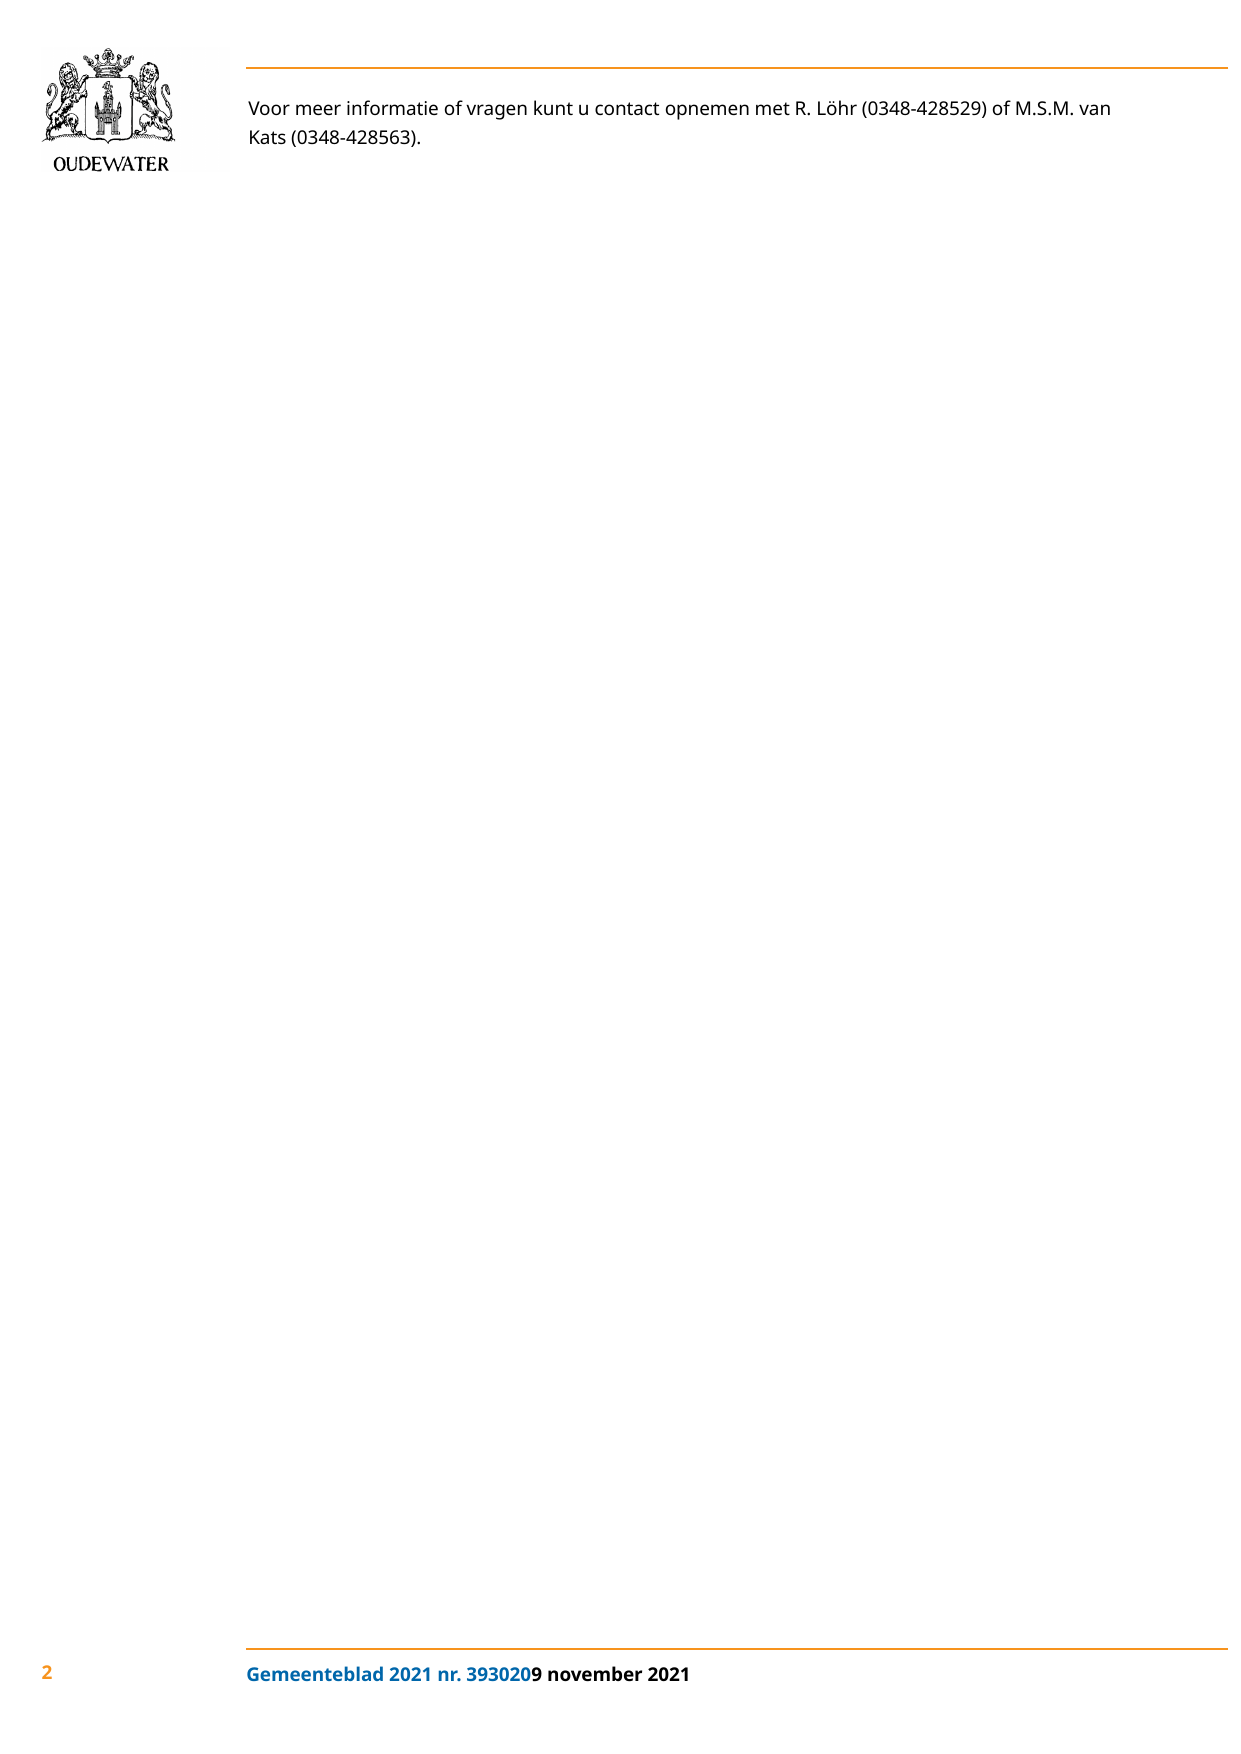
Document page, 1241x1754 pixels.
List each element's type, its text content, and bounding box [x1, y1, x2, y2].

picture [41, 47, 231, 172]
text Voor meer informatie of vragen kunt u contact opnemen met R. Löhr (0348-428529) of M.S.M. van Kats (0348-428563). [248, 95, 1152, 150]
